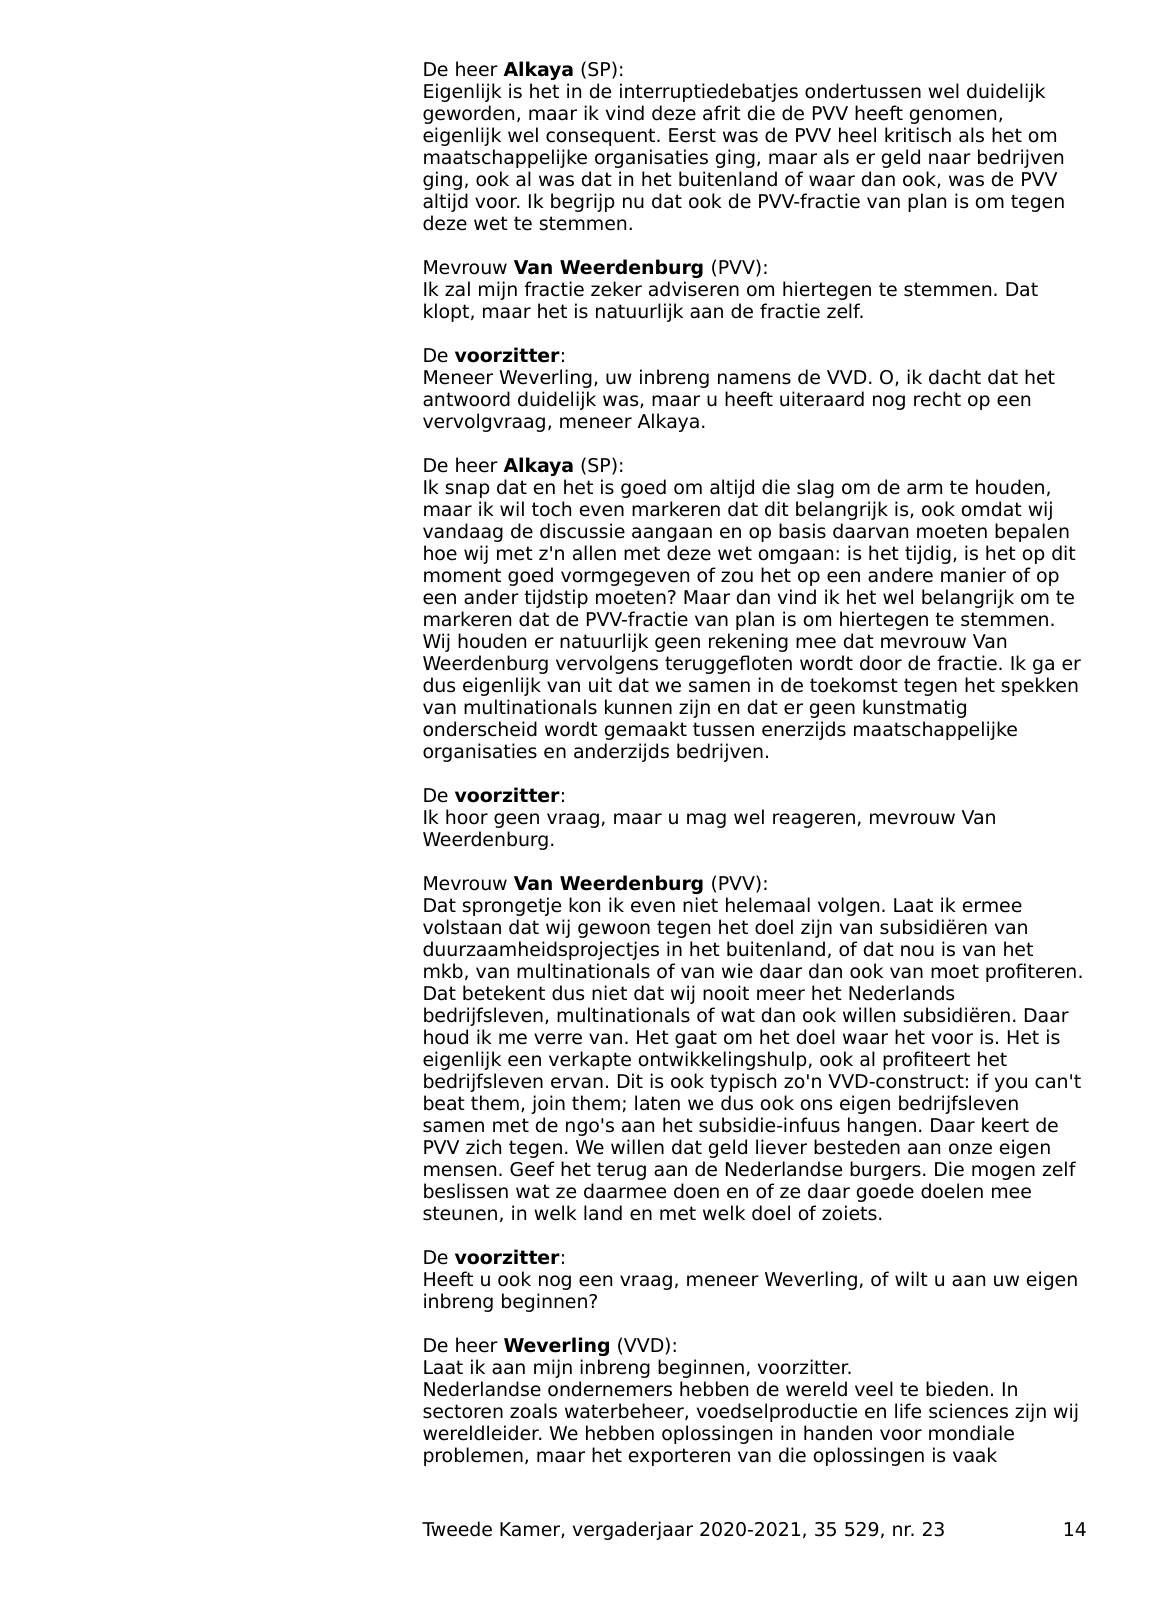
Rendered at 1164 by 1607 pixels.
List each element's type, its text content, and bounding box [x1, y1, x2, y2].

text De heer Alkaya (SP): [422, 59, 1087, 81]
text Dat sprongetje kon ik even niet helemaal volgen. Laat ik ermee volstaan dat wij gewoon tegen het doel zijn van subsidiëren van duurzaamheidsprojectjes in het buitenland, of dat nou is van het mkb, van multinationals of van wie daar dan ook van moet profiteren. Dat betekent dus niet dat wij nooit meer het Nederlands bedrijfsleven, multinationals of wat dan ook willen subsidiëren. Daar houd ik me verre van. Het gaat om het doel waar het voor is. Het is eigenlijk een verkapte ontwikkelingshulp, ook al profiteert het bedrijfsleven ervan. Dit is ook typisch zo'n VVD-construct: if you can't beat them, join them; laten we dus ook ons eigen bedrijfsleven samen met de ngo's aan het subsidie-infuus hangen. Daar keert de PVV zich tegen. We willen dat geld liever besteden aan onze eigen mensen. Geef het terug aan de Nederlandse burgers. Die mogen zelf beslissen wat ze daarmee doen en of ze daar goede doelen mee steunen, in welk land en met welk doel of zoiets. [422, 895, 1087, 1225]
text Eigenlijk is het in de interruptiedebatjes ondertussen wel duidelijk geworden, maar ik vind deze afrit die de PVV heeft genomen, eigenlijk wel consequent. Eerst was de PVV heel kritisch als het om maatschappelijke organisaties ging, maar als er geld naar bedrijven ging, ook al was dat in het buitenland of waar dan ook, was de PVV altijd voor. Ik begrijp nu dat ook de PVV-fractie van plan is om tegen deze wet te stemmen. [422, 81, 1087, 235]
text De heer Alkaya (SP): [422, 455, 1087, 477]
text Ik snap dat en het is goed om altijd die slag om de arm te houden, maar ik wil toch even markeren dat dit belangrijk is, ook omdat wij vandaag de discussie aangaan en op basis daarvan moeten bepalen hoe wij met z'n allen met deze wet omgaan: is het tijdig, is het op dit moment goed vormgegeven of zou het op een andere manier of op een ander tijdstip moeten? Maar dan vind ik het wel belangrijk om te markeren dat de PVV-fractie van plan is om hiertegen te stemmen. Wij houden er natuurlijk geen rekening mee dat mevrouw Van Weerdenburg vervolgens teruggefloten wordt door de fractie. Ik ga er dus eigenlijk van uit dat we samen in de toekomst tegen het spekken van multinationals kunnen zijn en dat er geen kunstmatig onderscheid wordt gemaakt tussen enerzijds maatschappelijke organisaties en anderzijds bedrijven. [422, 477, 1087, 763]
text Mevrouw Van Weerdenburg (PVV): [422, 257, 1087, 279]
text De voorzitter: [422, 1247, 1087, 1269]
text De voorzitter: [422, 785, 1087, 807]
text Ik zal mijn fractie zeker adviseren om hiertegen te stemmen. Dat klopt, maar het is natuurlijk aan de fractie zelf. [422, 279, 1087, 323]
text Ik hoor geen vraag, maar u mag wel reageren, mevrouw Van Weerdenburg. [422, 807, 1087, 851]
text De voorzitter: [422, 345, 1087, 367]
text Mevrouw Van Weerdenburg (PVV): [422, 873, 1087, 895]
text Meneer Weverling, uw inbreng namens de VVD. O, ik dacht dat het antwoord duidelijk was, maar u heeft uiteraard nog recht op een vervolgvraag, meneer Alkaya. [422, 367, 1087, 433]
text Heeft u ook nog een vraag, meneer Weverling, of wilt u aan uw eigen inbreng beginnen? [422, 1269, 1087, 1313]
text Laat ik aan mijn inbreng beginnen, voorzitter. [422, 1357, 1087, 1379]
text Nederlandse ondernemers hebben de wereld veel te bieden. In sectoren zoals waterbeheer, voedselproductie en life sciences zijn wij wereldleider. We hebben oplossingen in handen voor mondiale problemen, maar het exporteren van die oplossingen is vaak [422, 1379, 1087, 1467]
text De heer Weverling (VVD): [422, 1335, 1087, 1357]
